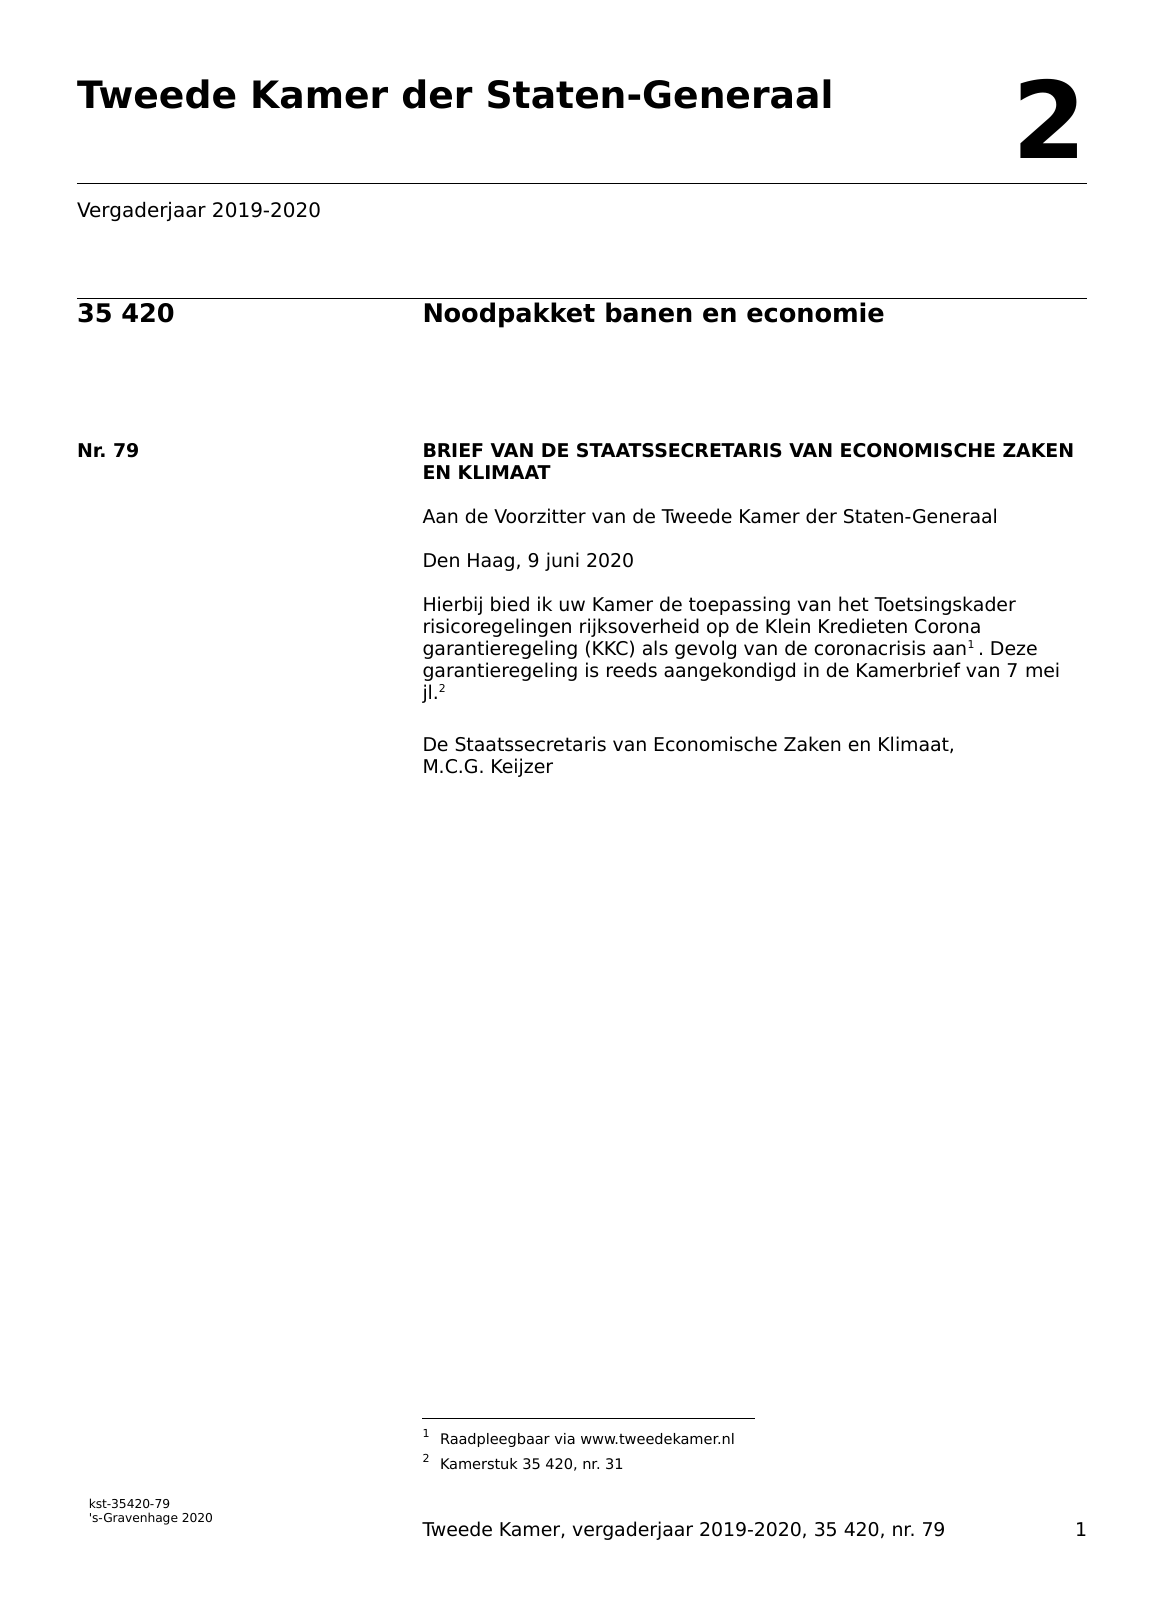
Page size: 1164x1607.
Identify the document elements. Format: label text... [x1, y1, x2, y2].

text Hierbij bied ik uw Kamer de toepassing van het Toetsingskader risicoregelingen rijksoverheid op de Klein Kredieten Corona garantieregeling (KKC) als gevolg van de coronacrisis aan. Deze garantieregeling is reeds aangekondigd in de Kamerbrief van 7 mei jl. [422, 594, 1087, 704]
table_header 2 [886, 59, 1087, 183]
text kst-35420-79 [88, 1497, 323, 1511]
text Den Haag, 9 juni 2020 [422, 550, 1087, 572]
table_cell Vergaderjaar 2019-2020 [77, 184, 1087, 298]
subtitle Nr. 79 BRIEF VAN DE STAATSSECRETARIS VAN ECONOMISCHE ZAKEN EN KLIMAAT [77, 440, 1087, 484]
subtitle 35 420 Noodpakket banen en economie [77, 299, 1087, 329]
text Raadpleegbaar via www.tweedekamer.nl [422, 1427, 1087, 1449]
text 's-Gravenhage 2020 [88, 1511, 323, 1525]
text Kamerstuk 35 420, nr. 31 [422, 1452, 1087, 1474]
text Aan de Voorzitter van de Tweede Kamer der Staten-Generaal [422, 506, 1087, 528]
text De Staatssecretaris van Economische Zaken en Klimaat, M.C.G. Keijzer [422, 734, 1087, 778]
table_header Tweede Kamer der Staten-Generaal [77, 59, 886, 183]
